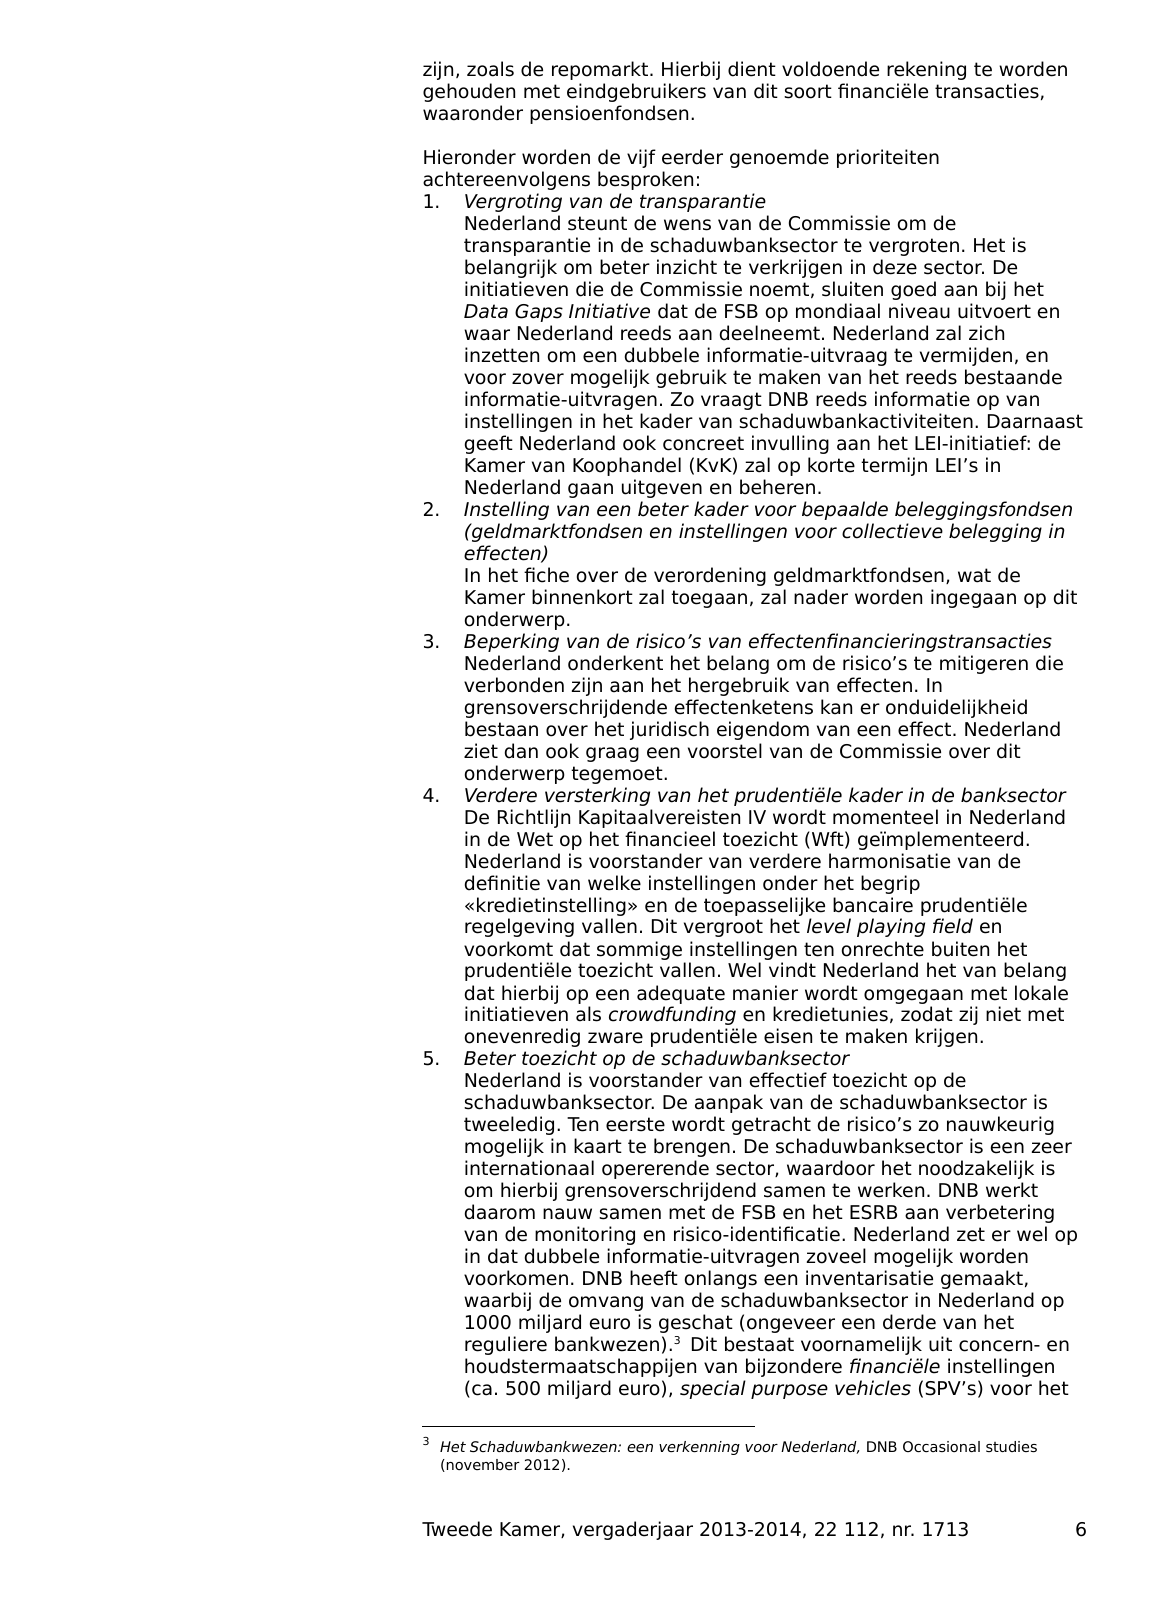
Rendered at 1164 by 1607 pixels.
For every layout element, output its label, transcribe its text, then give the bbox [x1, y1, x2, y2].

text Nederland steunt de wens van de Commissie om de transparantie in de schaduwbanksector te vergroten. Het is belangrijk om beter inzicht te verkrijgen in deze sector. De initiatieven die de Commissie noemt, sluiten goed aan bij het Data Gaps Initiative dat de FSB op mondiaal niveau uitvoert en waar Nederland reeds aan deelneemt. Nederland zal zich inzetten om een dubbele informatie-uitvraag te vermijden, en voor zover mogelijk gebruik te maken van het reeds bestaande informatie-uitvragen. Zo vraagt DNB reeds informatie op van instellingen in het kader van schaduwbankactiviteiten. Daarnaast geeft Nederland ook concreet invulling aan het LEI-initiatief: de Kamer van Koophandel (KvK) zal op korte termijn LEI’s in Nederland gaan uitgeven en beheren. [464, 213, 1087, 499]
text Nederland is voorstander van effectief toezicht op de schaduwbanksector. De aanpak van de schaduwbanksector is tweeledig. Ten eerste wordt getracht de risico’s zo nauwkeurig mogelijk in kaart te brengen. De schaduwbanksector is een zeer internationaal opererende sector, waardoor het noodzakelijk is om hierbij grensoverschrijdend samen te werken. DNB werkt daarom nauw samen met de FSB en het ESRB aan verbetering van de monitoring en risico-identificatie. Nederland zet er wel op in dat dubbele informatie-uitvragen zoveel mogelijk worden voorkomen. DNB heeft onlangs een inventarisatie gemaakt, waarbij de omvang van de schaduwbanksector in Nederland op 1000 miljard euro is geschat (ongeveer een derde van het reguliere bankwezen). Dit bestaat voornamelijk uit concern- en houdstermaatschappijen van bijzondere financiële instellingen (ca. 500 miljard euro), special purpose vehicles (SPV’s) voor het [464, 1070, 1087, 1400]
text 2. Instelling van een beter kader voor bepaalde beleggingsfondsen (geldmarktfondsen en instellingen voor collectieve belegging in effecten) [422, 499, 1087, 565]
text 5. Beter toezicht op de schaduwbanksector [422, 1048, 1087, 1070]
text De Richtlijn Kapitaalvereisten IV wordt momenteel in Nederland in de Wet op het financieel toezicht (Wft) geïmplementeerd. Nederland is voorstander van verdere harmonisatie van de definitie van welke instellingen onder het begrip «kredietinstelling» en de toepasselijke bancaire prudentiële regelgeving vallen. Dit vergroot het level playing field en voorkomt dat sommige instellingen ten onrechte buiten het prudentiële toezicht vallen. Wel vindt Nederland het van belang dat hierbij op een adequate manier wordt omgegaan met lokale initiatieven als crowdfunding en kredietunies, zodat zij niet met onevenredig zware prudentiële eisen te maken krijgen. [464, 807, 1087, 1048]
text In het fiche over de verordening geldmarktfondsen, wat de Kamer binnenkort zal toegaan, zal nader worden ingegaan op dit onderwerp. [464, 565, 1087, 631]
text Nederland onderkent het belang om de risico’s te mitigeren die verbonden zijn aan het hergebruik van effecten. In grensoverschrijdende effectenketens kan er onduidelijkheid bestaan over het juridisch eigendom van een effect. Nederland ziet dan ook graag een voorstel van de Commissie over dit onderwerp tegemoet. [464, 653, 1087, 784]
text Het Schaduwbankwezen: een verkenning voor Nederland, DNB Occasional studies (november 2012). [422, 1435, 1087, 1474]
text 1. Vergroting van de transparantie [422, 191, 1087, 213]
text 3. Beperking van de risico’s van effectenfinancieringstransacties [422, 631, 1087, 653]
text 4. Verdere versterking van het prudentiële kader in de banksector [422, 784, 1087, 807]
text Hieronder worden de vijf eerder genoemde prioriteiten achtereenvolgens besproken: [422, 147, 1087, 191]
text zijn, zoals de repomarkt. Hierbij dient voldoende rekening te worden gehouden met eindgebruikers van dit soort financiële transacties, waaronder pensioenfondsen. [422, 59, 1087, 125]
